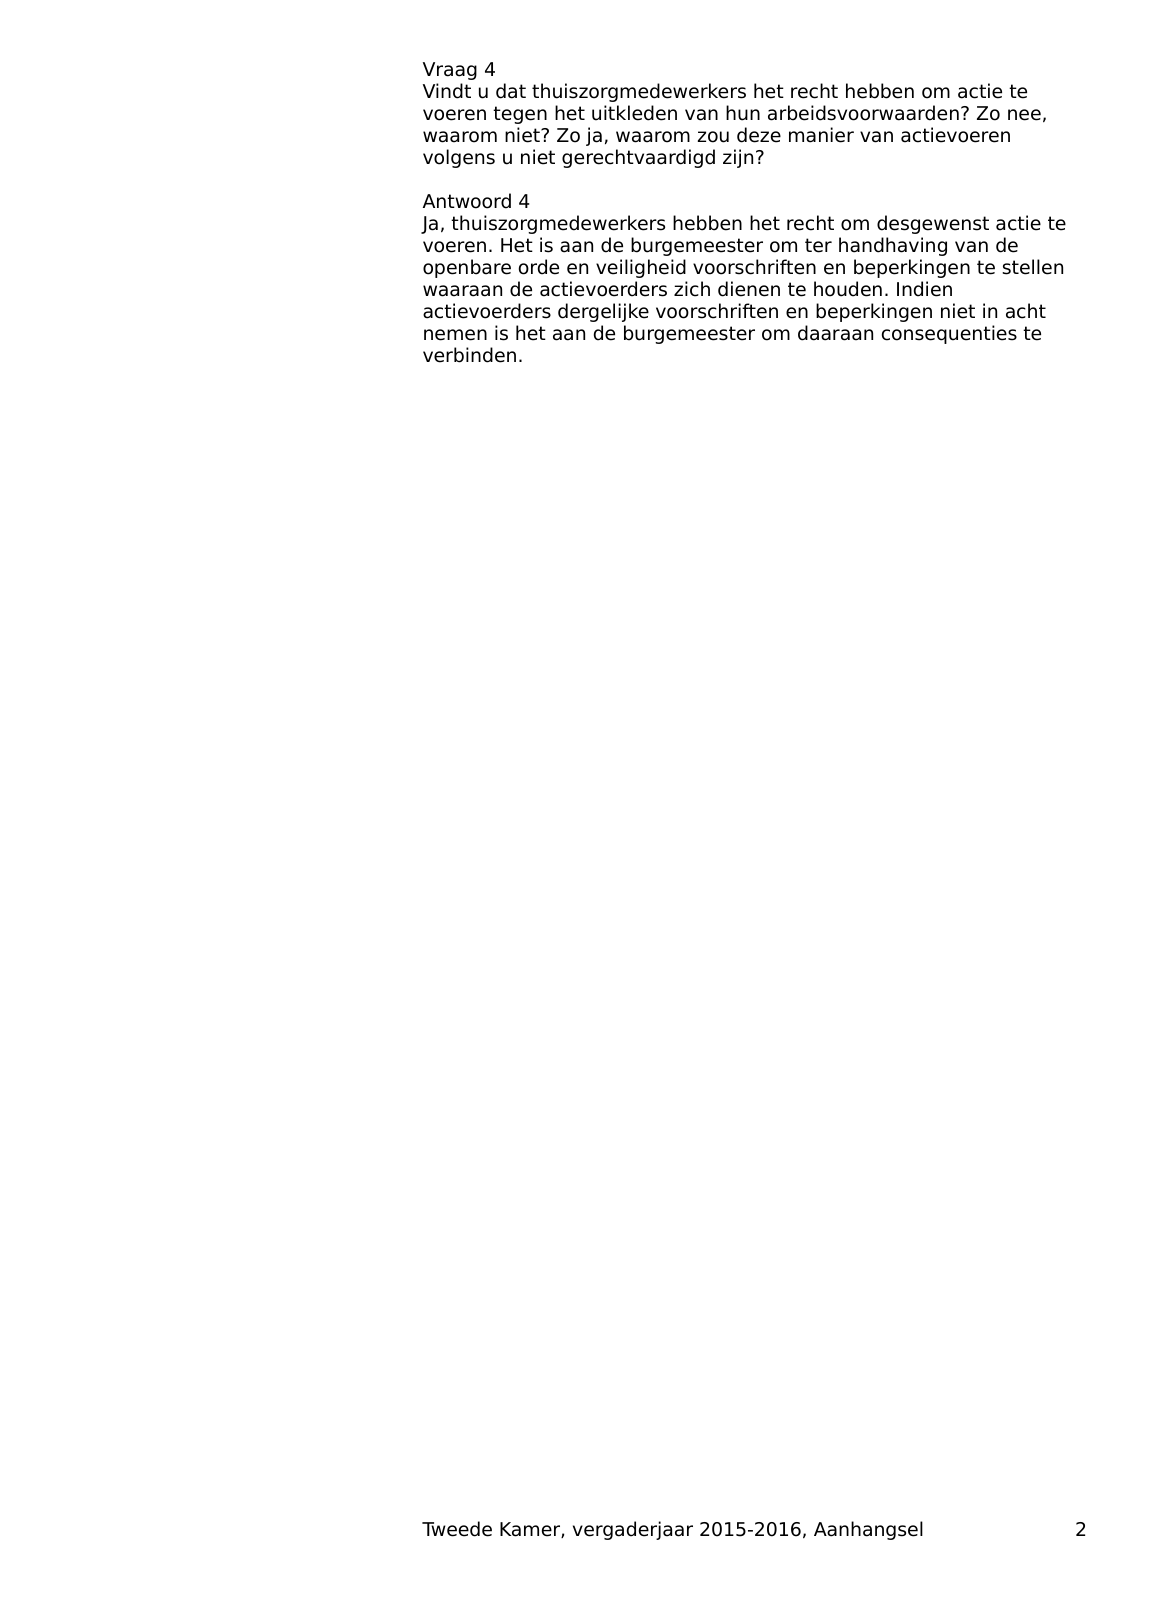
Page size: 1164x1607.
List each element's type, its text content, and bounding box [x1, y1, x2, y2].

text Vraag 4 [422, 59, 1087, 81]
text Antwoord 4 [422, 191, 1087, 213]
text Ja, thuiszorgmedewerkers hebben het recht om desgewenst actie te voeren. Het is aan de burgemeester om ter handhaving van de openbare orde en veiligheid voorschriften en beperkingen te stellen waaraan de actievoerders zich dienen te houden. Indien actievoerders dergelijke voorschriften en beperkingen niet in acht nemen is het aan de burgemeester om daaraan consequenties te verbinden. [422, 213, 1087, 367]
text Vindt u dat thuiszorgmedewerkers het recht hebben om actie te voeren tegen het uitkleden van hun arbeidsvoorwaarden? Zo nee, waarom niet? Zo ja, waarom zou deze manier van actievoeren volgens u niet gerechtvaardigd zijn? [422, 81, 1087, 169]
